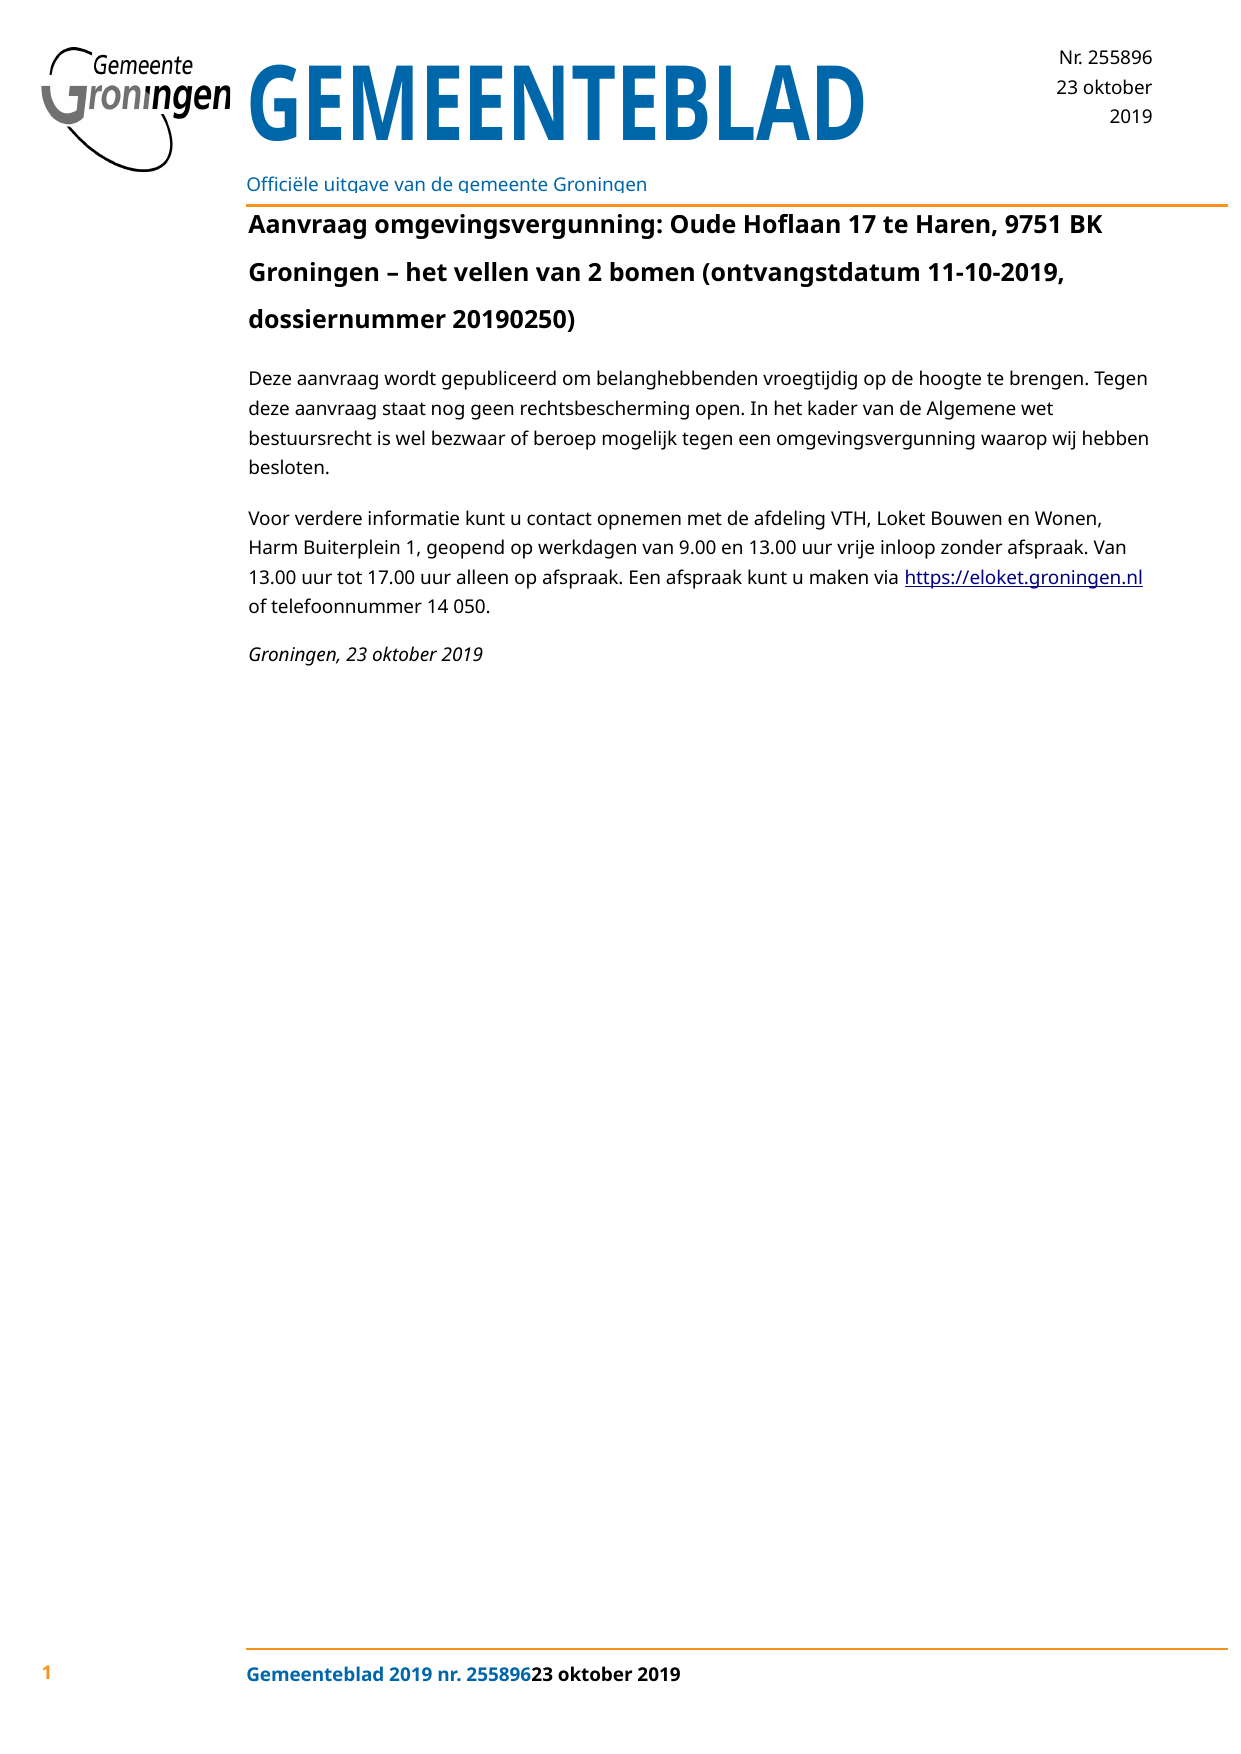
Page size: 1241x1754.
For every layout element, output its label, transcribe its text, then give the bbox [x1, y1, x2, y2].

text Groningen, 23 oktober 2019 [248, 641, 1152, 667]
picture [41, 47, 231, 172]
text Aanvraag omgevingsvergunning: Oude Hoflaan 17 te Haren, 9751 BK Groningen – het vellen van 2 bomen (ontvangstdatum 11-10-2019, dossiernummer 20190250) [248, 207, 1152, 336]
text Deze aanvraag wordt gepubliceerd om belanghebbenden vroegtijdig op de hoogte te brengen. Tegen deze aanvraag staat nog geen rechtsbescherming open. In het kader van de Algemene wet bestuursrecht is wel bezwaar of beroep mogelijk tegen een omgevingsvergunning waarop wij hebben besloten. [248, 366, 1152, 480]
text Voor verdere informatie kunt u contact opnemen met de afdeling VTH, Loket Bouwen en Wonen, Harm Buiterplein 1, geopend op werkdagen van 9.00 en 13.00 uur vrije inloop zonder afspraak. Van 13.00 uur tot 17.00 uur alleen op afspraak. Een afspraak kunt u maken via https://eloket.groningen.nl of telefoonnummer 14 050. [248, 505, 1152, 619]
